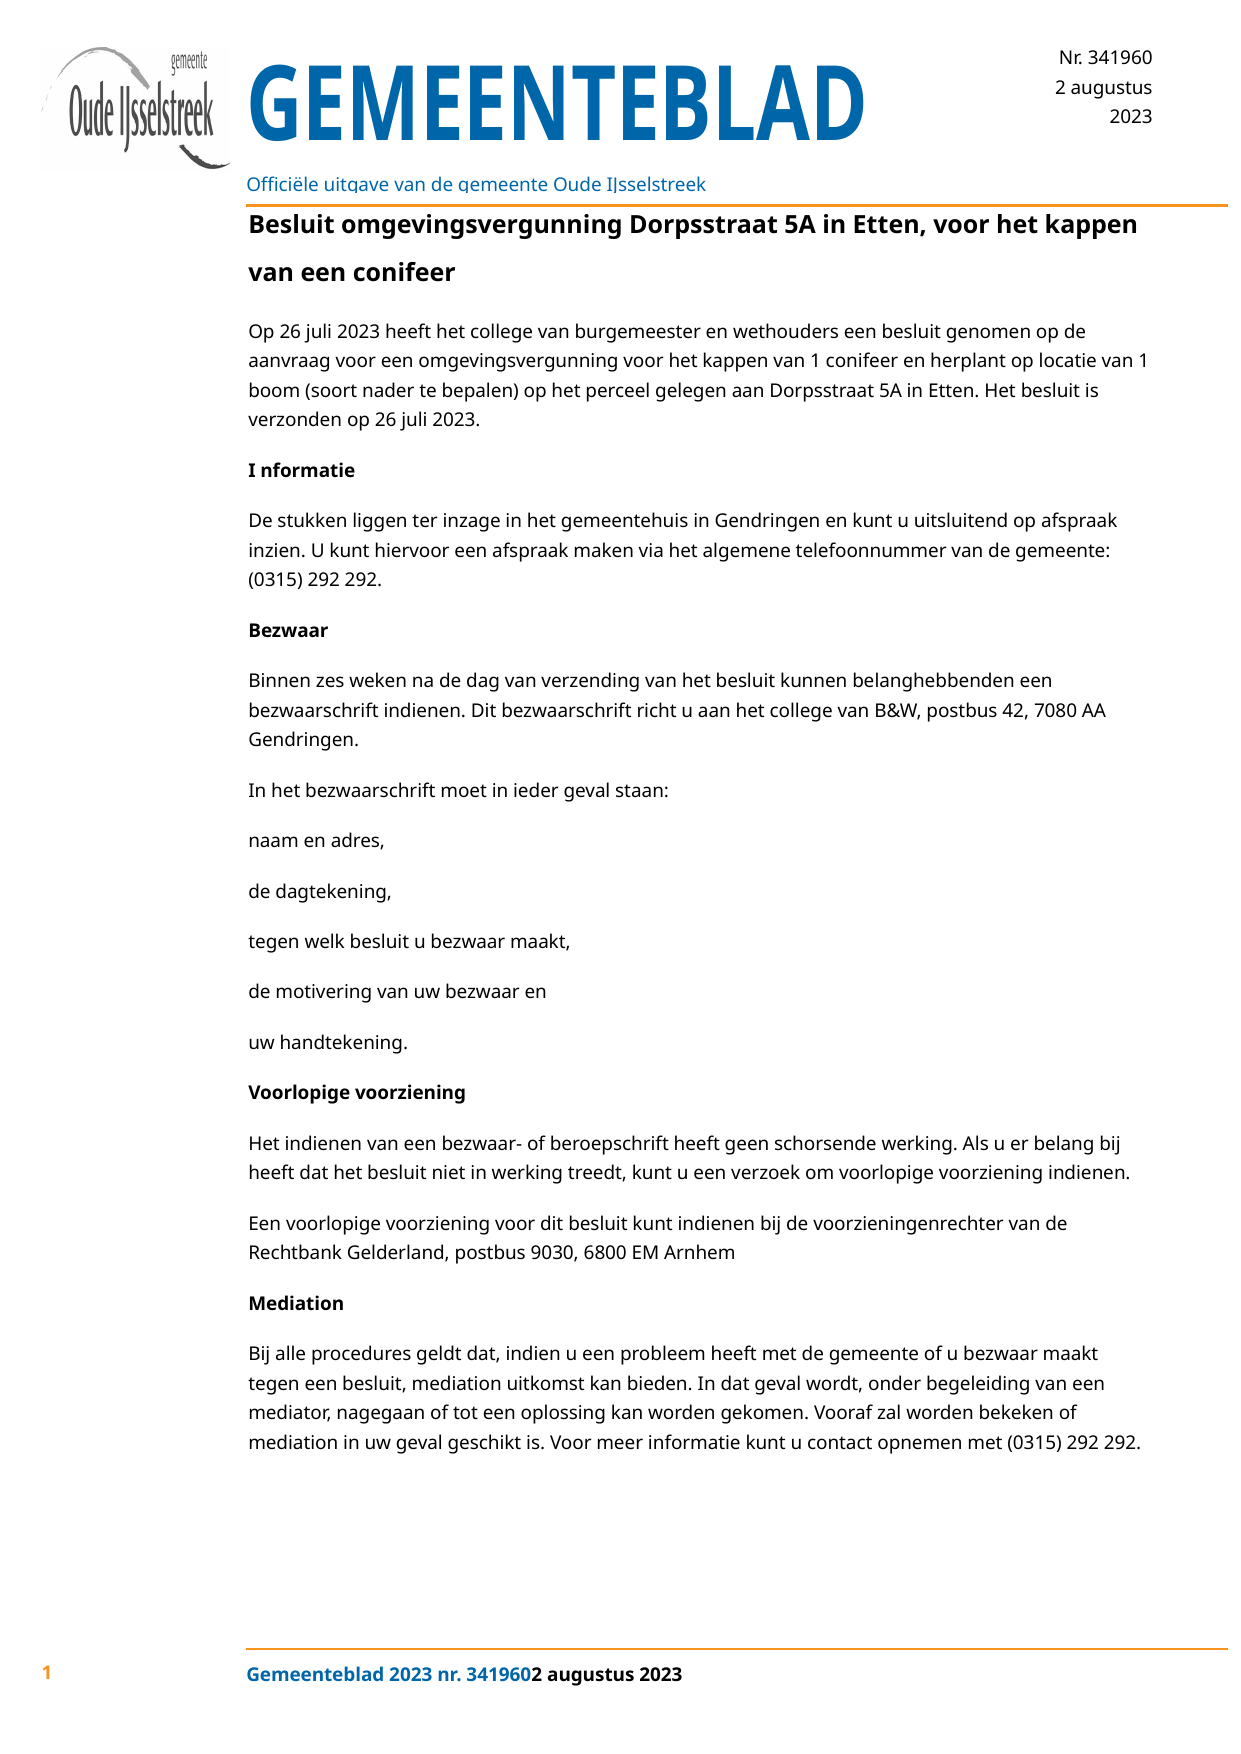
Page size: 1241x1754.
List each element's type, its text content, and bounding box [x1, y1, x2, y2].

text tegen welk besluit u bezwaar maakt, [248, 928, 1152, 954]
text Voorlopige voorziening [248, 1079, 1152, 1105]
text Bij alle procedures geldt dat, indien u een probleem heeft met de gemeente of u bezwaar maakt tegen een besluit, mediation uitkomst kan bieden. In dat geval wordt, onder begeleiding van een mediator, nagegaan of tot een oplossing kan worden gekomen. Vooraf zal worden bekeken of mediation in uw geval geschikt is. Voor meer informatie kunt u contact opnemen met (0315) 292 292. [248, 1340, 1152, 1455]
text de motivering van uw bezwaar en [248, 979, 1152, 1004]
picture [41, 47, 231, 172]
text Een voorlopige voorziening voor dit besluit kunt indienen bij de voorzieningenrechter van de Rechtbank Gelderland, postbus 9030, 6800 EM Arnhem [248, 1210, 1152, 1265]
text Binnen zes weken na de dag van verzending van het besluit kunnen belanghebbenden een bezwaarschrift indienen. Dit bezwaarschrift richt u aan het college van B&W, postbus 42, 7080 AA Gendringen. [248, 667, 1152, 752]
text Het indienen van een bezwaar- of beroepschrift heeft geen schorsende werking. Als u er belang bij heeft dat het besluit niet in werking treedt, kunt u een verzoek om voorlopige voorziening indienen. [248, 1130, 1152, 1185]
text I nformatie [248, 457, 1152, 483]
text In het bezwaarschrift moet in ieder geval staan: [248, 777, 1152, 803]
text Mediation [248, 1290, 1152, 1316]
text Op 26 juli 2023 heeft het college van burgemeester en wethouders een besluit genomen op de aanvraag voor een omgevingsvergunning voor het kappen van 1 conifeer en herplant op locatie van 1 boom (soort nader te bepalen) op het perceel gelegen aan Dorpsstraat 5A in Etten. Het besluit is verzonden op 26 juli 2023. [248, 318, 1152, 432]
text de dagtekening, [248, 878, 1152, 904]
text naam en adres, [248, 827, 1152, 853]
text Besluit omgevingsvergunning Dorpsstraat 5A in Etten, voor het kappen van een conifeer [248, 207, 1152, 288]
text Bezwaar [248, 617, 1152, 643]
text De stukken liggen ter inzage in het gemeentehuis in Gendringen en kunt u uitsluitend op afspraak inzien. U kunt hiervoor een afspraak maken via het algemene telefoonnummer van de gemeente: (0315) 292 292. [248, 507, 1152, 592]
text uw handtekening. [248, 1029, 1152, 1055]
